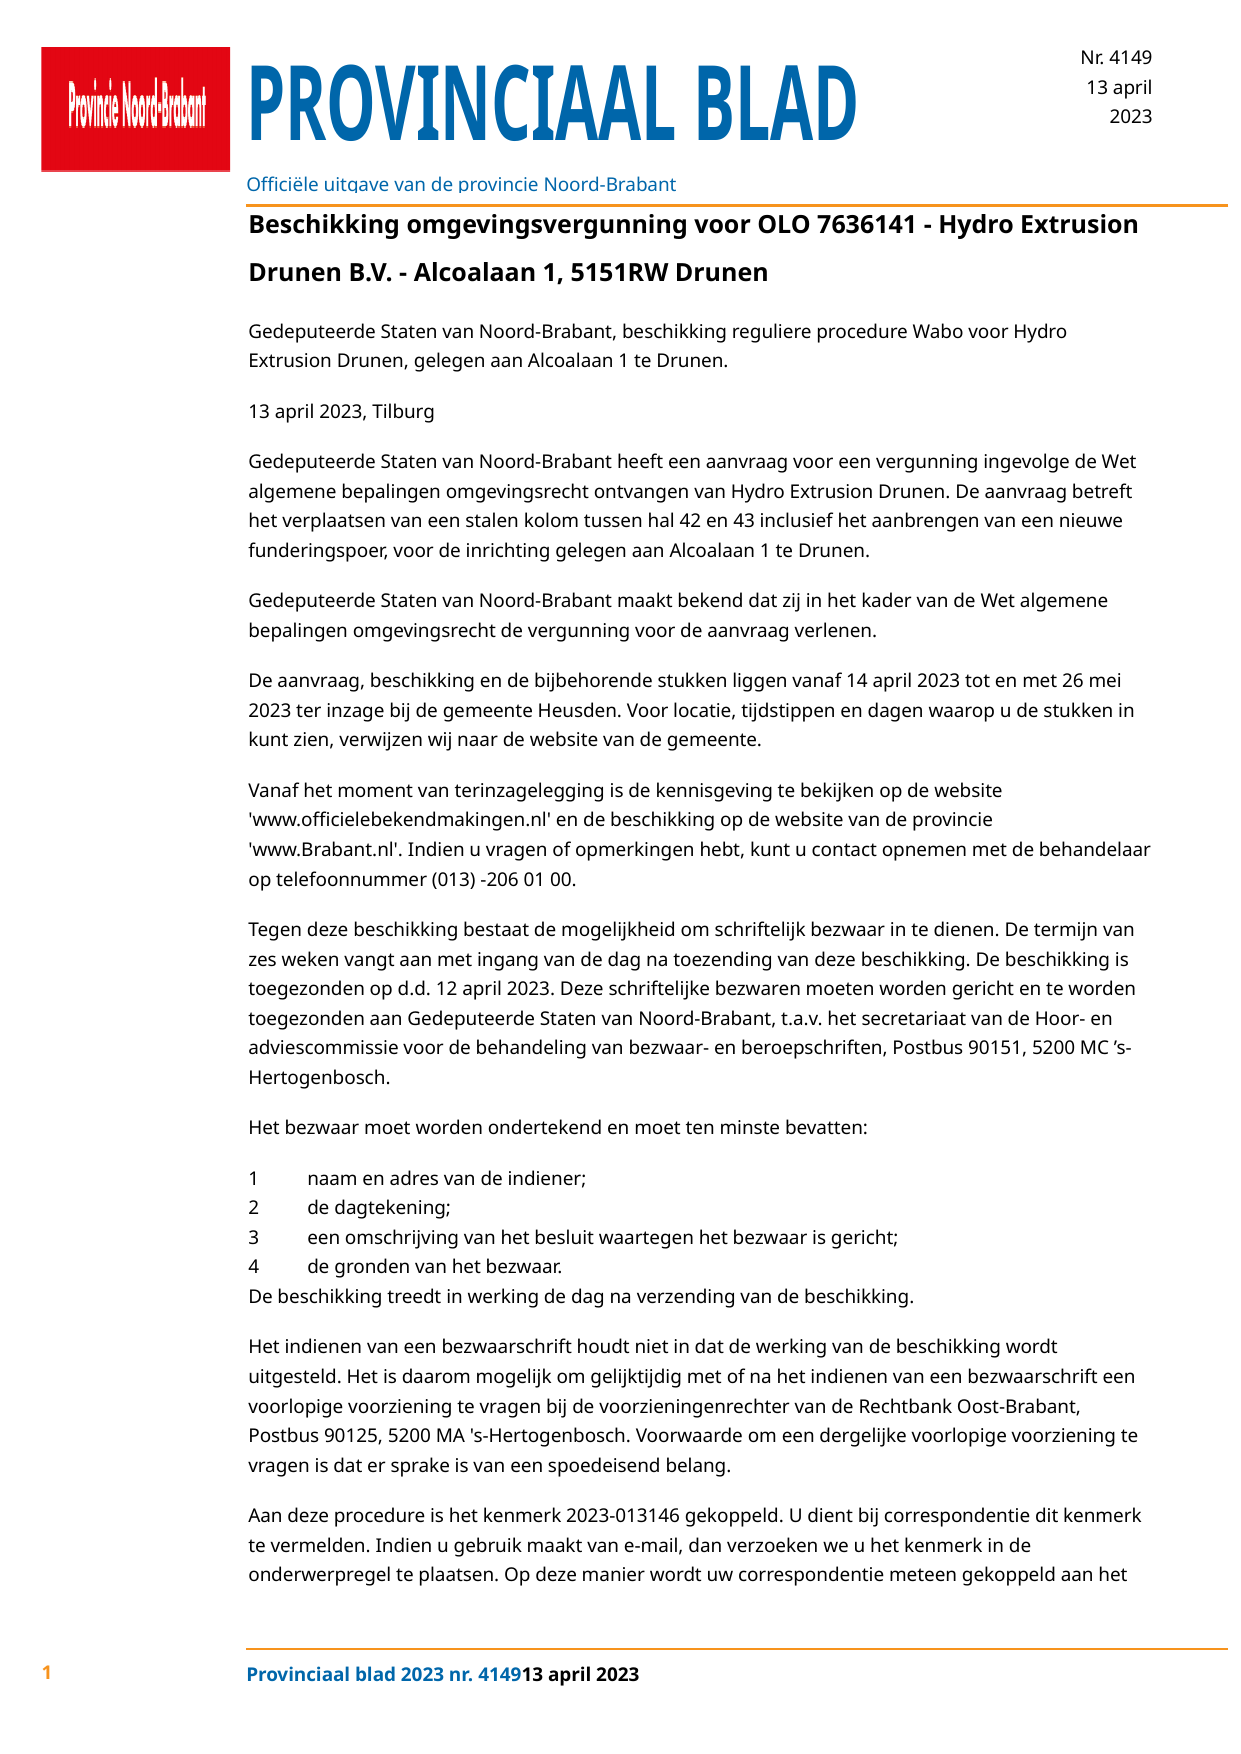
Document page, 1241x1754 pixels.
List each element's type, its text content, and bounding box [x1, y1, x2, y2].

text Het indienen van een bezwaarschrift houdt niet in dat de werking van de beschikking wordt uitgesteld. Het is daarom mogelijk om gelijktijdig met of na het indienen van een bezwaarschrift een voorlopige voorziening te vragen bij de voorzieningenrechter van de Rechtbank Oost-Brabant, Postbus 90125, 5200 MA 's-Hertogenbosch. Voorwaarde om een dergelijke voorlopige voorziening te vragen is dat er sprake is van een spoedeisend belang. [248, 1334, 1152, 1478]
text De aanvraag, beschikking en de bijbehorende stukken liggen vanaf 14 april 2023 tot en met 26 mei 2023 ter inzage bij de gemeente Heusden. Voor locatie, tijdstippen en dagen waarop u de stukken in kunt zien, verwijzen wij naar de website van de gemeente. [248, 667, 1152, 752]
text Tegen deze beschikking bestaat de mogelijkheid om schriftelijk bezwaar in te dienen. De termijn van zes weken vangt aan met ingang van de dag na toezending van deze beschikking. De beschikking is toegezonden op d.d. 12 april 2023. Deze schriftelijke bezwaren moeten worden gericht en te worden toegezonden aan Gedeputeerde Staten van Noord-Brabant, t.a.v. het secretariaat van de Hoor- en adviescommissie voor de behandeling van bezwaar- en beroepschriften, Postbus 90151, 5200 MC ’s-Hertogenbosch. [248, 916, 1152, 1090]
list naam en adres van de indiener; [248, 1165, 1152, 1191]
text Aan deze procedure is het kenmerk 2023-013146 gekoppeld. U dient bij correspondentie dit kenmerk te vermelden. Indien u gebruik maakt van e-mail, dan verzoeken we u het kenmerk in de onderwerpregel te plaatsen. Op deze manier wordt uw correspondentie meteen gekoppeld aan het [248, 1502, 1152, 1587]
list de gronden van het bezwaar. [248, 1254, 1152, 1279]
list de dagtekening; [248, 1194, 1152, 1220]
picture [41, 47, 231, 172]
text Gedeputeerde Staten van Noord-Brabant heeft een aanvraag voor een vergunning ingevolge de Wet algemene bepalingen omgevingsrecht ontvangen van Hydro Extrusion Drunen. De aanvraag betreft het verplaatsen van een stalen kolom tussen hal 42 en 43 inclusief het aanbrengen van een nieuwe funderingspoer, voor de inrichting gelegen aan Alcoalaan 1 te Drunen. [248, 448, 1152, 563]
text Vanaf het moment van terinzagelegging is de kennisgeving te bekijken op de website 'www.officielebekendmakingen.nl' en de beschikking op de website van de provincie 'www.Brabant.nl'. Indien u vragen of opmerkingen hebt, kunt u contact opnemen met de behandelaar op telefoonnummer (013) -206 01 00. [248, 777, 1152, 892]
text Het bezwaar moet worden ondertekend en moet ten minste bevatten: [248, 1114, 1152, 1140]
text Beschikking omgevingsvergunning voor OLO 7636141 - Hydro Extrusion Drunen B.V. - Alcoalaan 1, 5151RW Drunen [248, 207, 1152, 288]
text 13 april 2023, Tilburg [248, 398, 1152, 424]
text Gedeputeerde Staten van Noord-Brabant, beschikking reguliere procedure Wabo voor Hydro Extrusion Drunen, gelegen aan Alcoalaan 1 te Drunen. [248, 318, 1152, 373]
text De beschikking treedt in werking de dag na verzending van de beschikking. [248, 1283, 1152, 1309]
text Gedeputeerde Staten van Noord-Brabant maakt bekend dat zij in het kader van de Wet algemene bepalingen omgevingsrecht de vergunning voor de aanvraag verlenen. [248, 587, 1152, 643]
list een omschrijving van het besluit waartegen het bezwaar is gericht; [248, 1224, 1152, 1250]
